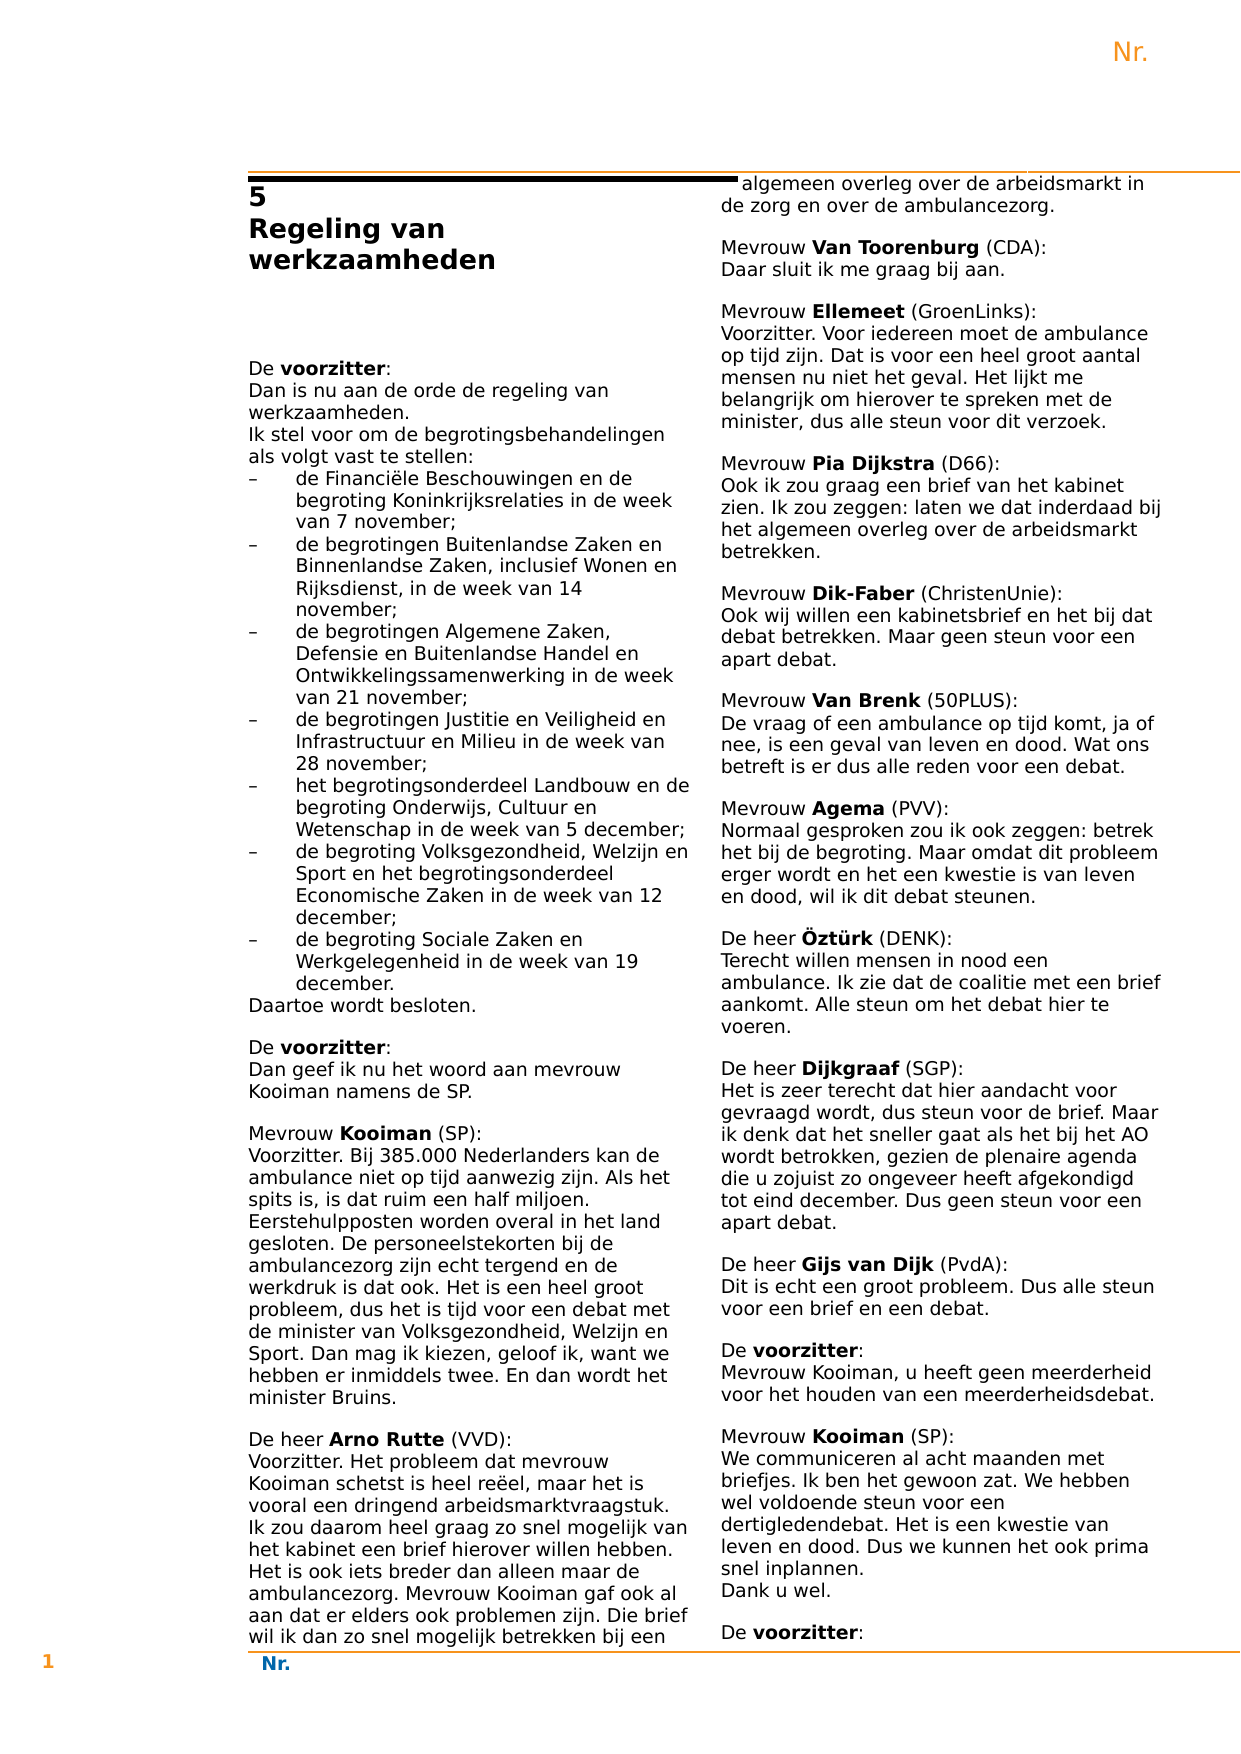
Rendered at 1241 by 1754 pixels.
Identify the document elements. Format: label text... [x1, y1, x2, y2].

text Mevrouw Van Brenk (50PLUS): [721, 690, 1163, 712]
list de Financiële Beschouwingen en de begroting Koninkrijksrelaties in de week van 7 november; [248, 467, 691, 533]
text Mevrouw Kooiman (SP): [248, 1123, 691, 1145]
text De heer Gijs van Dijk (PvdA): [721, 1254, 1163, 1276]
text De voorzitter: [248, 358, 691, 379]
text Het is zeer terecht dat hier aandacht voor gevraagd wordt, dus steun voor de brief. Maar ik denk dat het sneller gaat als het bij het AO wordt betrokken, gezien de plenaire agenda die u zojuist zo ongeveer heeft afgekondigd tot eind december. Dus geen steun voor een apart debat. [721, 1080, 1163, 1234]
text De voorzitter: [721, 1622, 1163, 1644]
text Voorzitter. Bij 385.000 Nederlanders kan de ambulance niet op tijd aanwezig zijn. Als het spits is, is dat ruim een half miljoen. Eerstehulpposten worden overal in het land gesloten. De personeelstekorten bij de ambulancezorg zijn echt tergend en de werkdruk is dat ook. Het is een heel groot probleem, dus het is tijd voor een debat met de minister van Volksgezondheid, Welzijn en Sport. Dan mag ik kiezen, geloof ik, want we hebben er inmiddels twee. En dan wordt het minister Bruins. [248, 1145, 691, 1409]
text Mevrouw Ellemeet (GroenLinks): [721, 301, 1163, 323]
text De heer Öztürk (DENK): [721, 928, 1163, 950]
text De vraag of een ambulance op tijd komt, ja of nee, is een geval van leven en dood. Wat ons betreft is er dus alle reden voor een debat. [721, 712, 1163, 778]
text Dan geef ik nu het woord aan mevrouw Kooiman namens de SP. [248, 1059, 691, 1103]
list de begrotingen Buitenlandse Zaken en Binnenlandse Zaken, inclusief Wonen en Rijksdienst, in de week van 14 november; [248, 533, 691, 621]
text De voorzitter: [248, 1037, 691, 1059]
text We communiceren al acht maanden met briefjes. Ik ben het gewoon zat. We hebben wel voldoende steun voor een dertigledendebat. Het is een kwestie van leven en dood. Dus we kunnen het ook prima snel inplannen. [721, 1448, 1163, 1580]
text Daar sluit ik me graag bij aan. [721, 259, 1163, 281]
list het begrotingsonderdeel Landbouw en de begroting Onderwijs, Cultuur en Wetenschap in de week van 5 december; [248, 775, 691, 841]
list de begroting Volksgezondheid, Welzijn en Sport en het begrotingsonderdeel Economische Zaken in de week van 12 december; [248, 841, 691, 929]
text Mevrouw Kooiman, u heeft geen meerderheid voor het houden van een meerderheidsdebat. [721, 1362, 1163, 1406]
text Daartoe wordt besloten. [248, 995, 691, 1017]
text Dit is echt een groot probleem. Dus alle steun voor een brief en een debat. [721, 1276, 1163, 1320]
text De voorzitter: [721, 1340, 1163, 1362]
title 5 Regeling van werkzaamheden [248, 182, 691, 276]
list de begroting Sociale Zaken en Werkgelegenheid in de week van 19 december. [248, 929, 691, 995]
list de begrotingen Algemene Zaken, Defensie en Buitenlandse Handel en Ontwikkelingssamenwerking in de week van 21 november; [248, 621, 691, 709]
text Mevrouw Agema (PVV): [721, 798, 1163, 820]
text De heer Dijkgraaf (SGP): [721, 1058, 1163, 1080]
text Mevrouw Van Toorenburg (CDA): [721, 237, 1163, 259]
text Mevrouw Kooiman (SP): [721, 1426, 1163, 1448]
text Terecht willen mensen in nood een ambulance. Ik zie dat de coalitie met een brief aankomt. Alle steun om het debat hier te voeren. [721, 950, 1163, 1038]
text Voorzitter. Voor iedereen moet de ambulance op tijd zijn. Dat is voor een heel groot aantal mensen nu niet het geval. Het lijkt me belangrijk om hierover te spreken met de minister, dus alle steun voor dit verzoek. [721, 323, 1163, 433]
text Mevrouw Dik-Faber (ChristenUnie): [721, 582, 1163, 604]
text Dan is nu aan de orde de regeling van werkzaamheden. [248, 379, 691, 423]
text Voorzitter. Het probleem dat mevrouw Kooiman schetst is heel reëel, maar het is vooral een dringend arbeidsmarktvraagstuk. Ik zou daarom heel graag zo snel mogelijk van het kabinet een brief hierover willen hebben. Het is ook iets breder dan alleen maar de ambulancezorg. Mevrouw Kooiman gaf ook al aan dat er elders ook problemen zijn. Die brief wil ik dan zo snel mogelijk betrekken bij een [248, 1451, 691, 1648]
text De heer Arno Rutte (VVD): [248, 1429, 691, 1451]
text Ook wij willen een kabinetsbrief en het bij dat debat betrekken. Maar geen steun voor een apart debat. [721, 604, 1163, 670]
list de begrotingen Justitie en Veiligheid en Infrastructuur en Milieu in de week van 28 november; [248, 709, 691, 775]
text Ik stel voor om de begrotingsbehandelingen als volgt vast te stellen: [248, 423, 691, 467]
text Ook ik zou graag een brief van het kabinet zien. Ik zou zeggen: laten we dat inderdaad bij het algemeen overleg over de arbeidsmarkt betrekken. [721, 474, 1163, 562]
text Mevrouw Pia Dijkstra (D66): [721, 453, 1163, 474]
text Dank u wel. [721, 1580, 1163, 1602]
text Normaal gesproken zou ik ook zeggen: betrek het bij de begroting. Maar omdat dit probleem erger wordt en het een kwestie is van leven en dood, wil ik dit debat steunen. [721, 820, 1163, 908]
text algemeen overleg over de arbeidsmarkt in de zorg en over de ambulancezorg. [721, 173, 1163, 217]
